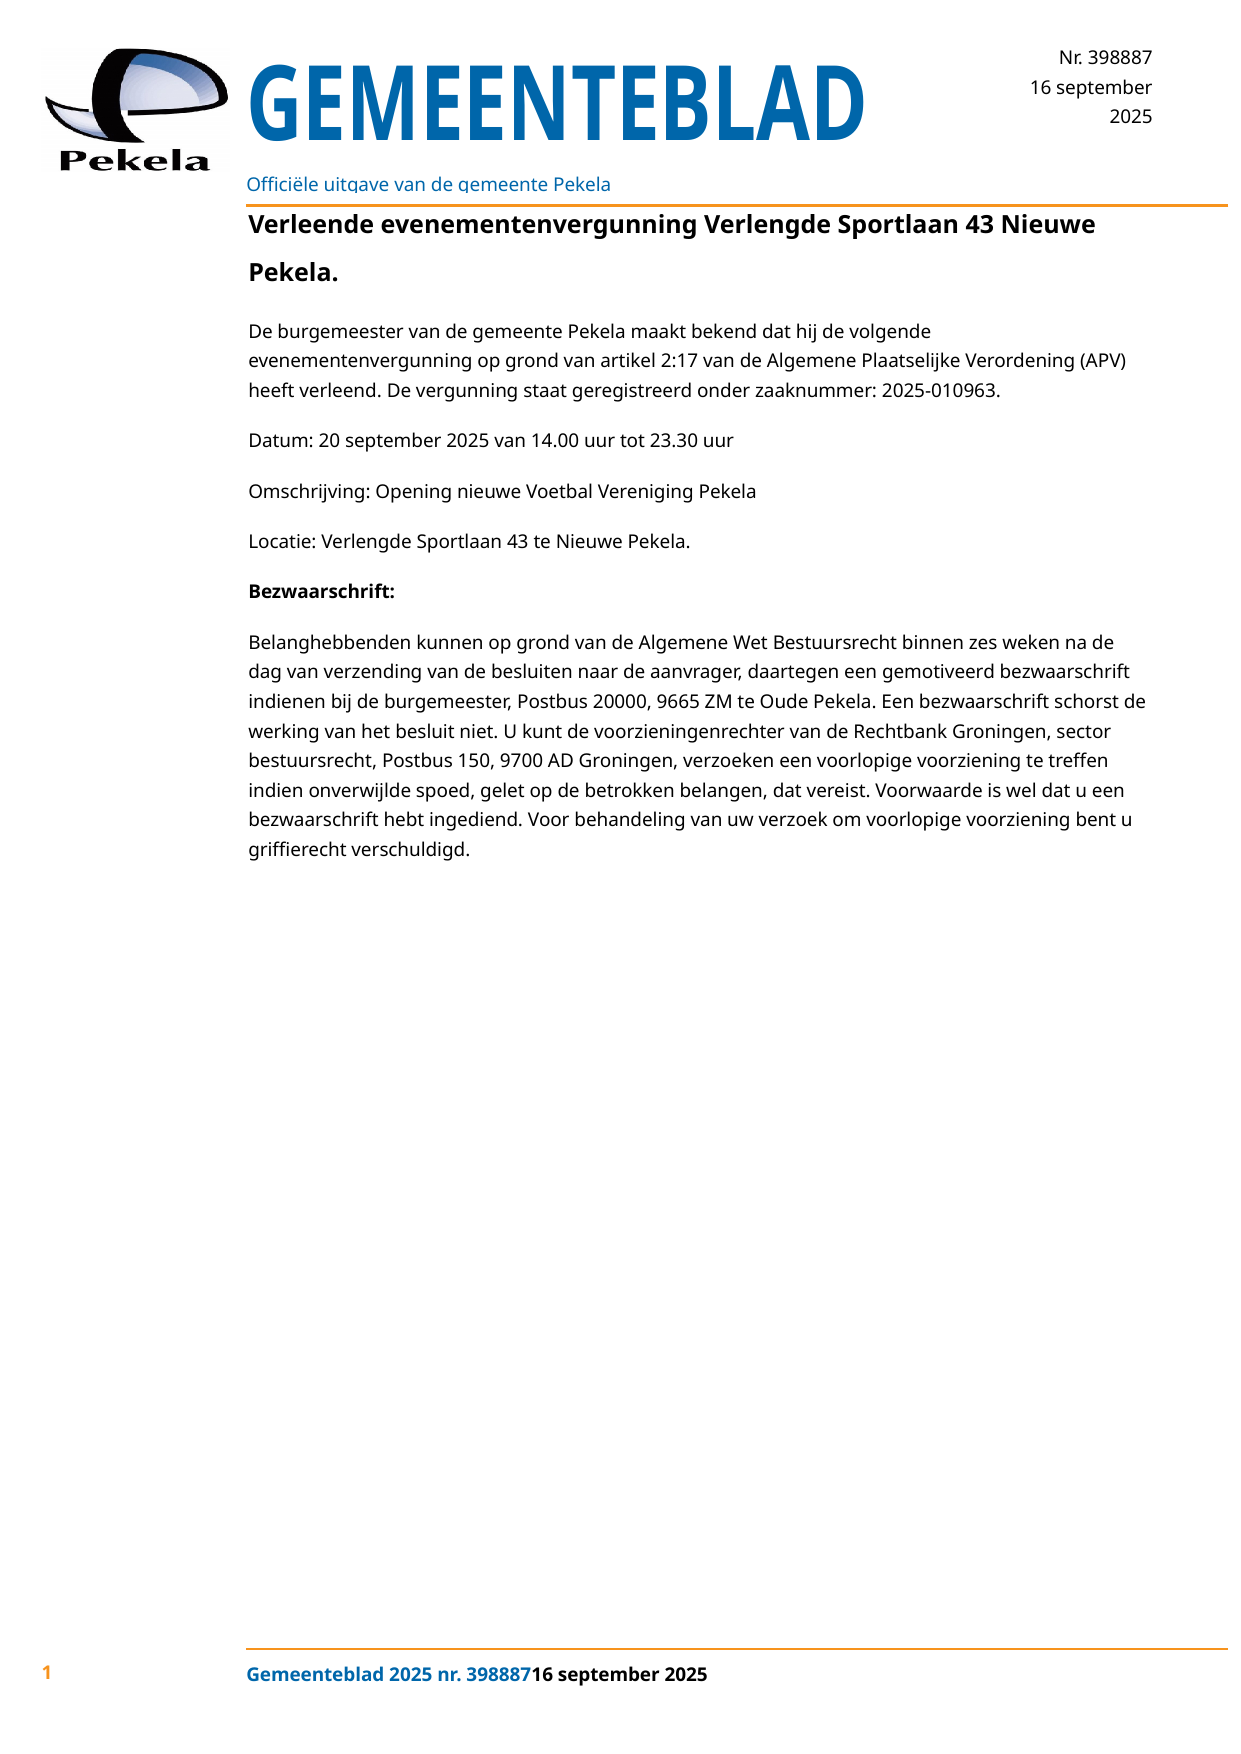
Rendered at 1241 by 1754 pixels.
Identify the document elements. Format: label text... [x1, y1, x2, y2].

text Verleende evenementenvergunning Verlengde Sportlaan 43 Nieuwe Pekela. [248, 207, 1152, 288]
text De burgemeester van de gemeente Pekela maakt bekend dat hij de volgende evenementenvergunning op grond van artikel 2:17 van de Algemene Plaatselijke Verordening (APV) heeft verleend. De vergunning staat geregistreerd onder zaaknummer: 2025-010963. [248, 318, 1152, 403]
text Omschrijving: Opening nieuwe Voetbal Vereniging Pekela [248, 478, 1152, 504]
text Bezwaarschrift: [248, 579, 1152, 604]
picture [41, 47, 231, 172]
text Belanghebbenden kunnen op grond van de Algemene Wet Bestuursrecht binnen zes weken na de dag van verzending van de besluiten naar de aanvrager, daartegen een gemotiveerd bezwaarschrift indienen bij de burgemeester, Postbus 20000, 9665 ZM te Oude Pekela. Een bezwaarschrift schorst de werking van het besluit niet. U kunt de voorzieningenrechter van de Rechtbank Groningen, sector bestuursrecht, Postbus 150, 9700 AD Groningen, verzoeken een voorlopige voorziening te treffen indien onverwijlde spoed, gelet op de betrokken belangen, dat vereist. Voorwaarde is wel dat u een bezwaarschrift hebt ingediend. Voor behandeling van uw verzoek om voorlopige voorziening bent u griffierecht verschuldigd. [248, 629, 1152, 862]
text Datum: 20 september 2025 van 14.00 uur tot 23.30 uur [248, 427, 1152, 453]
text Locatie: Verlengde Sportlaan 43 te Nieuwe Pekela. [248, 528, 1152, 554]
